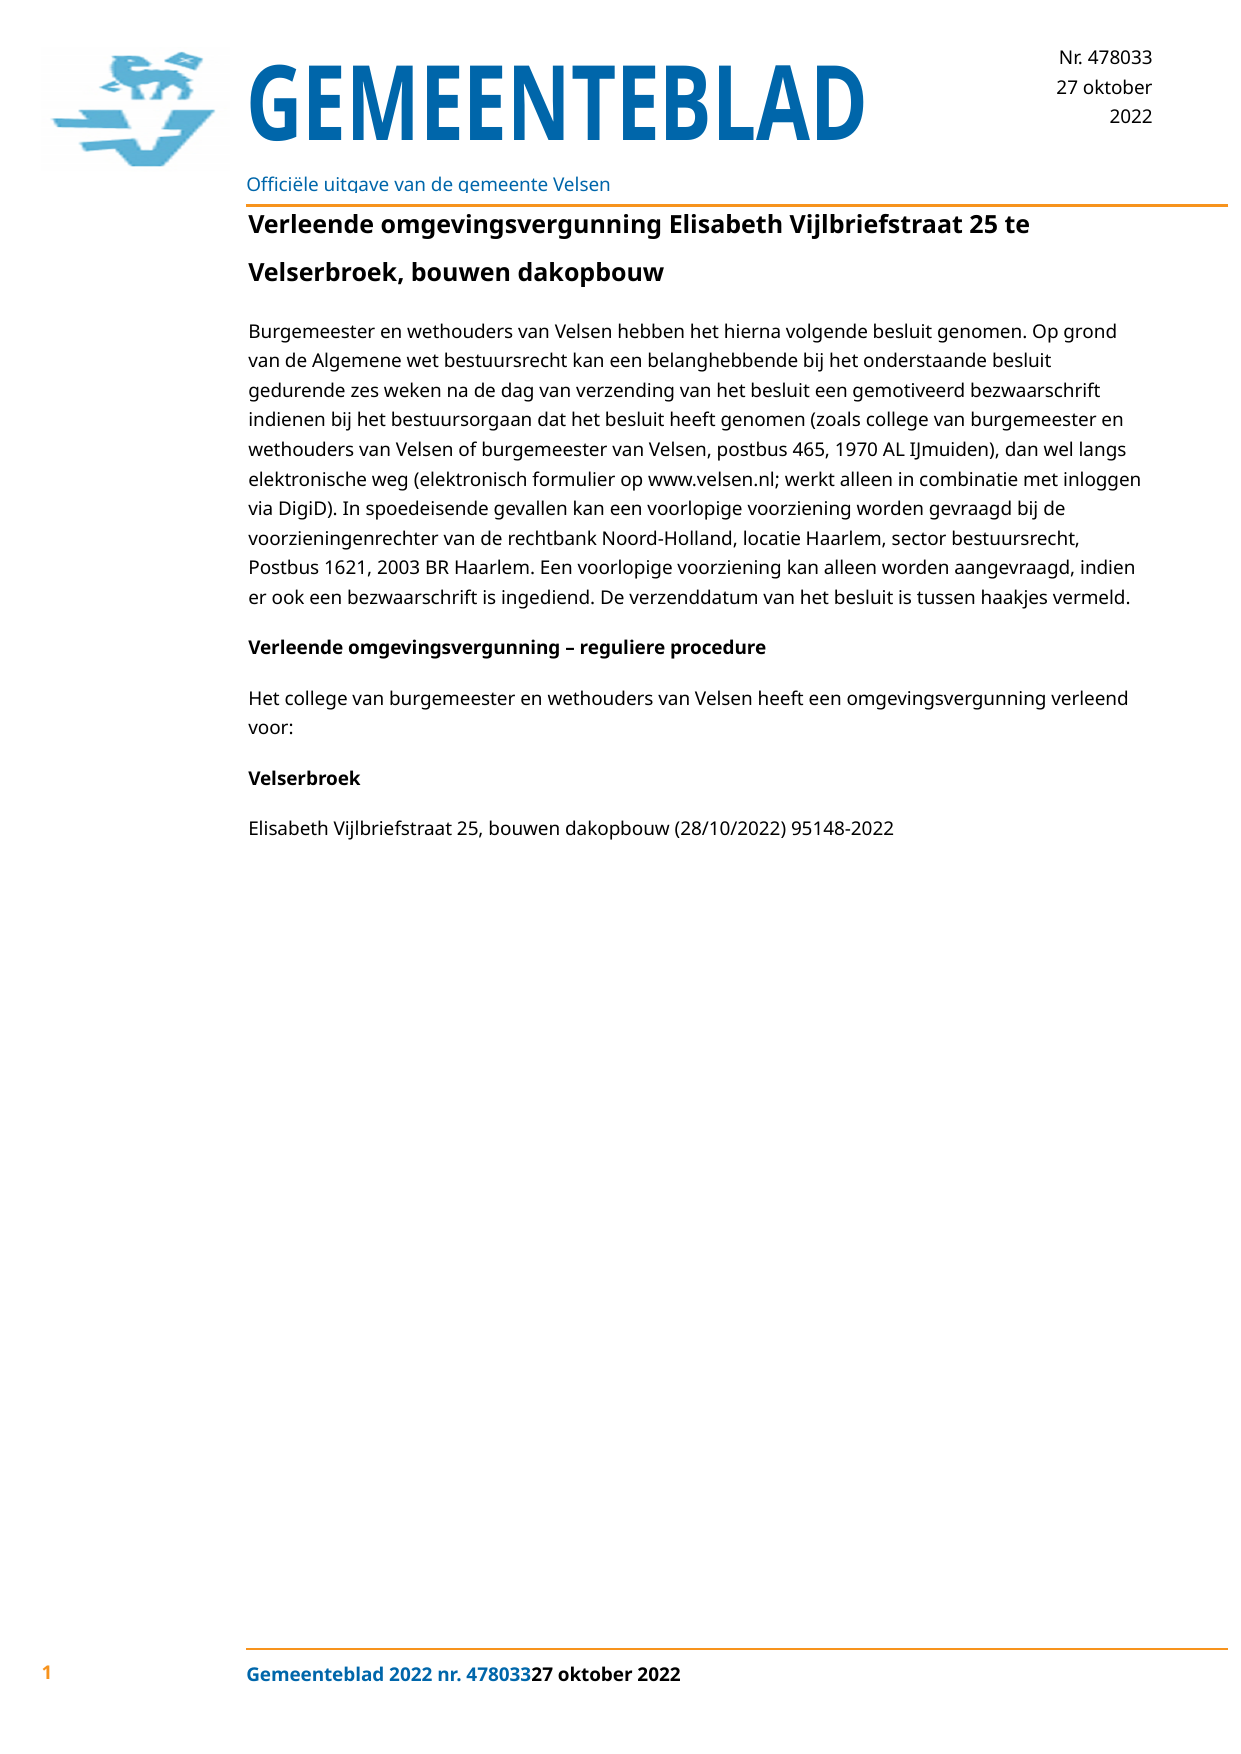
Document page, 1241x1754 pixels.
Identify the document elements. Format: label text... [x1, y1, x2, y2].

text Burgemeester en wethouders van Velsen hebben het hierna volgende besluit genomen. Op grond van de Algemene wet bestuursrecht kan een belanghebbende bij het onderstaande besluit gedurende zes weken na de dag van verzending van het besluit een gemotiveerd bezwaarschrift indienen bij het bestuursorgaan dat het besluit heeft genomen (zoals college van burgemeester en wethouders van Velsen of burgemeester van Velsen, postbus 465, 1970 AL IJmuiden), dan wel langs elektronische weg (elektronisch formulier op www.velsen.nl; werkt alleen in combinatie met inloggen via DigiD). In spoedeisende gevallen kan een voorlopige voorziening worden gevraagd bij de voorzieningenrechter van de rechtbank Noord-Holland, locatie Haarlem, sector bestuursrecht, Postbus 1621, 2003 BR Haarlem. Een voorlopige voorziening kan alleen worden aangevraagd, indien er ook een bezwaarschrift is ingediend. De verzenddatum van het besluit is tussen haakjes vermeld. [248, 318, 1152, 610]
text Verleende omgevingsvergunning – reguliere procedure [248, 634, 1152, 660]
text Velserbroek [248, 765, 1152, 791]
picture [41, 47, 231, 172]
text Verleende omgevingsvergunning Elisabeth Vijlbriefstraat 25 te Velserbroek, bouwen dakopbouw [248, 207, 1152, 288]
text Elisabeth Vijlbriefstraat 25, bouwen dakopbouw (28/10/2022) 95148-2022 [248, 815, 1152, 841]
text Het college van burgemeester en wethouders van Velsen heeft een omgevingsvergunning verleend voor: [248, 685, 1152, 740]
